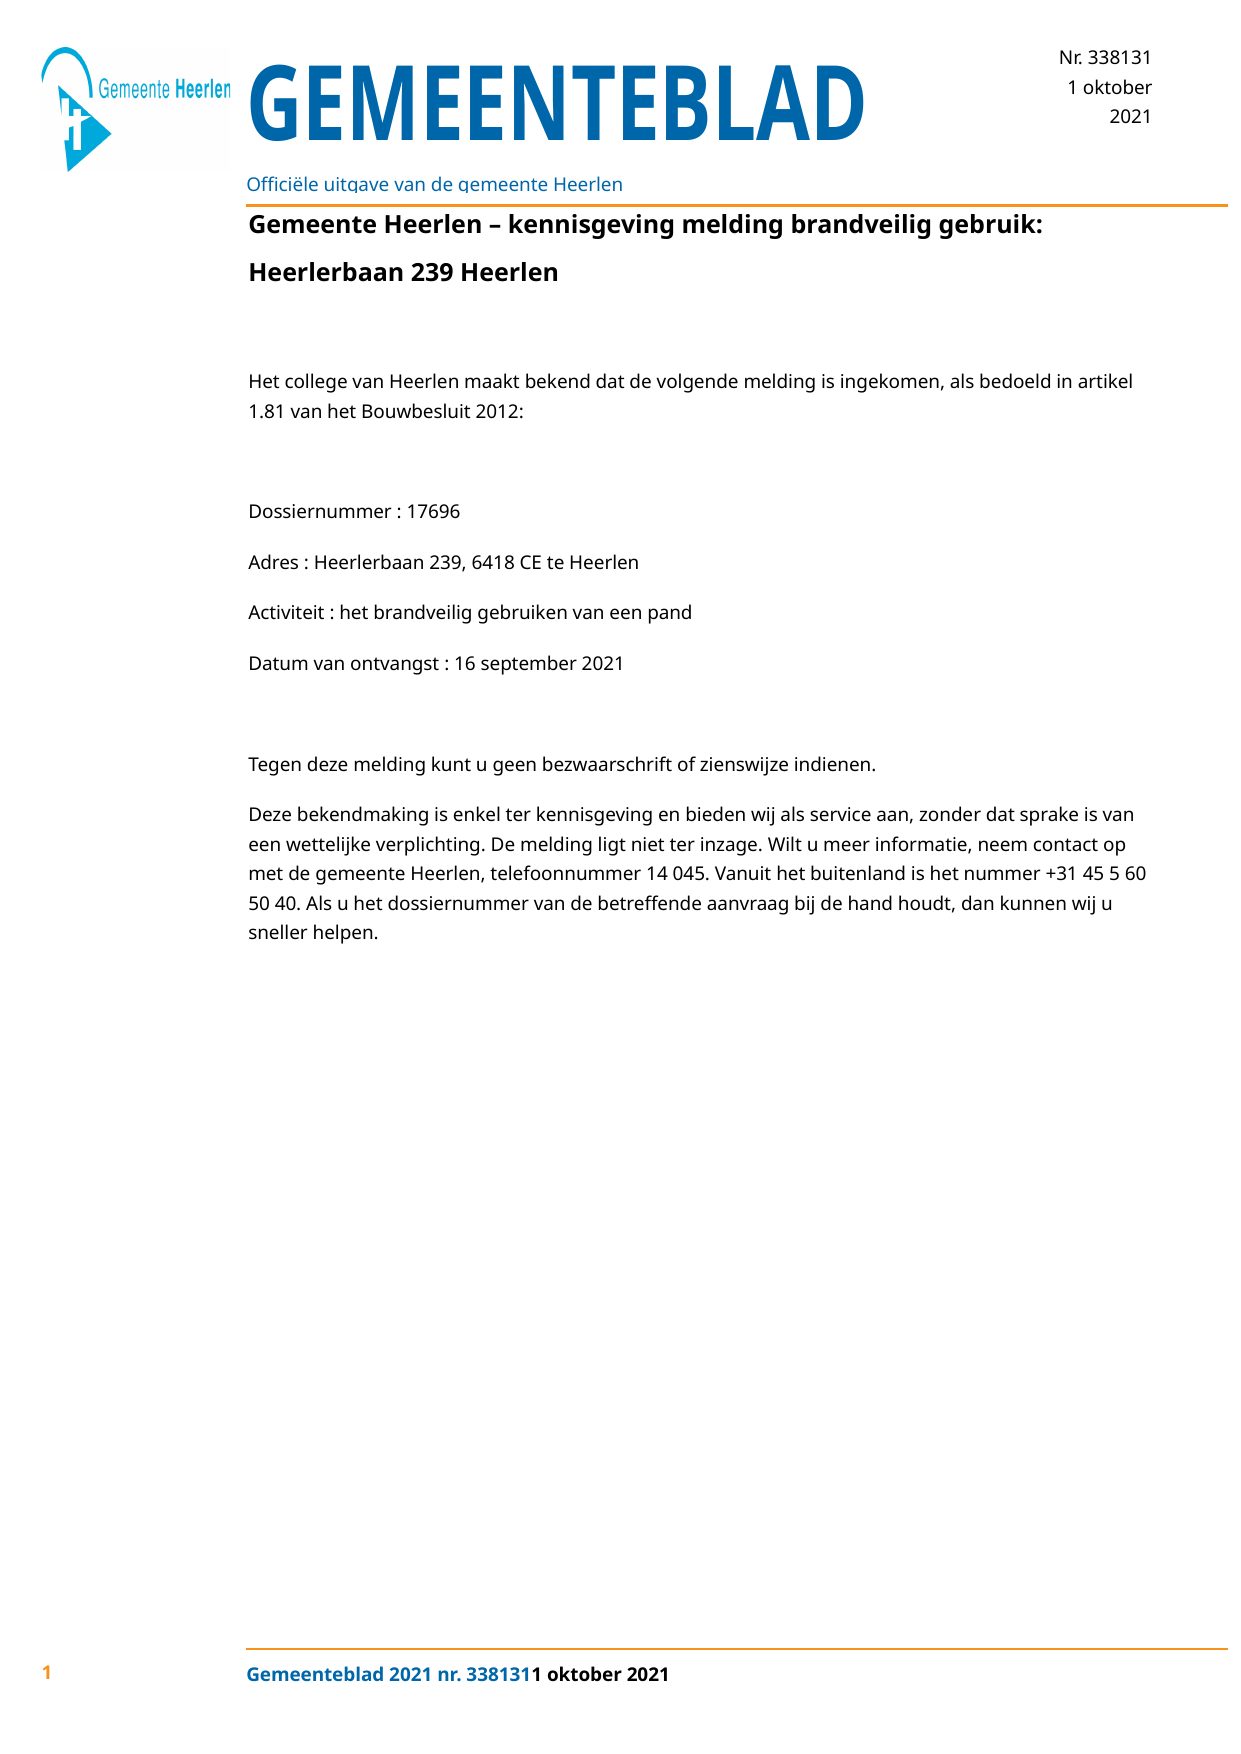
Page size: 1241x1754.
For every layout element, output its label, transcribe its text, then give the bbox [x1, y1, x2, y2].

text Adres : Heerlerbaan 239, 6418 CE te Heerlen [248, 549, 1152, 575]
text Tegen deze melding kunt u geen bezwaarschrift of zienswijze indienen. [248, 751, 1152, 777]
text Activiteit : het brandveilig gebruiken van een pand [248, 599, 1152, 625]
text Het college van Heerlen maakt bekend dat de volgende melding is ingekomen, als bedoeld in artikel 1.81 van het Bouwbesluit 2012: [248, 368, 1152, 424]
text Gemeente Heerlen – kennisgeving melding brandveilig gebruik: Heerlerbaan 239 Heerlen [248, 207, 1152, 288]
picture [41, 47, 59, 70]
text Dossiernummer : 17696 [248, 499, 1152, 524]
picture [41, 47, 231, 172]
text Datum van ontvangst : 16 september 2021 [248, 650, 1152, 676]
text Deze bekendmaking is enkel ter kennisgeving en bieden wij als service aan, zonder dat sprake is van een wettelijke verplichting. De melding ligt niet ter inzage. Wilt u meer informatie, neem contact op met de gemeente Heerlen, telefoonnummer 14 045. Vanuit het buitenland is het nummer +31 45 5 60 50 40. Als u het dossiernummer van de betreffende aanvraag bij de hand houdt, dan kunnen wij u sneller helpen. [248, 801, 1152, 945]
